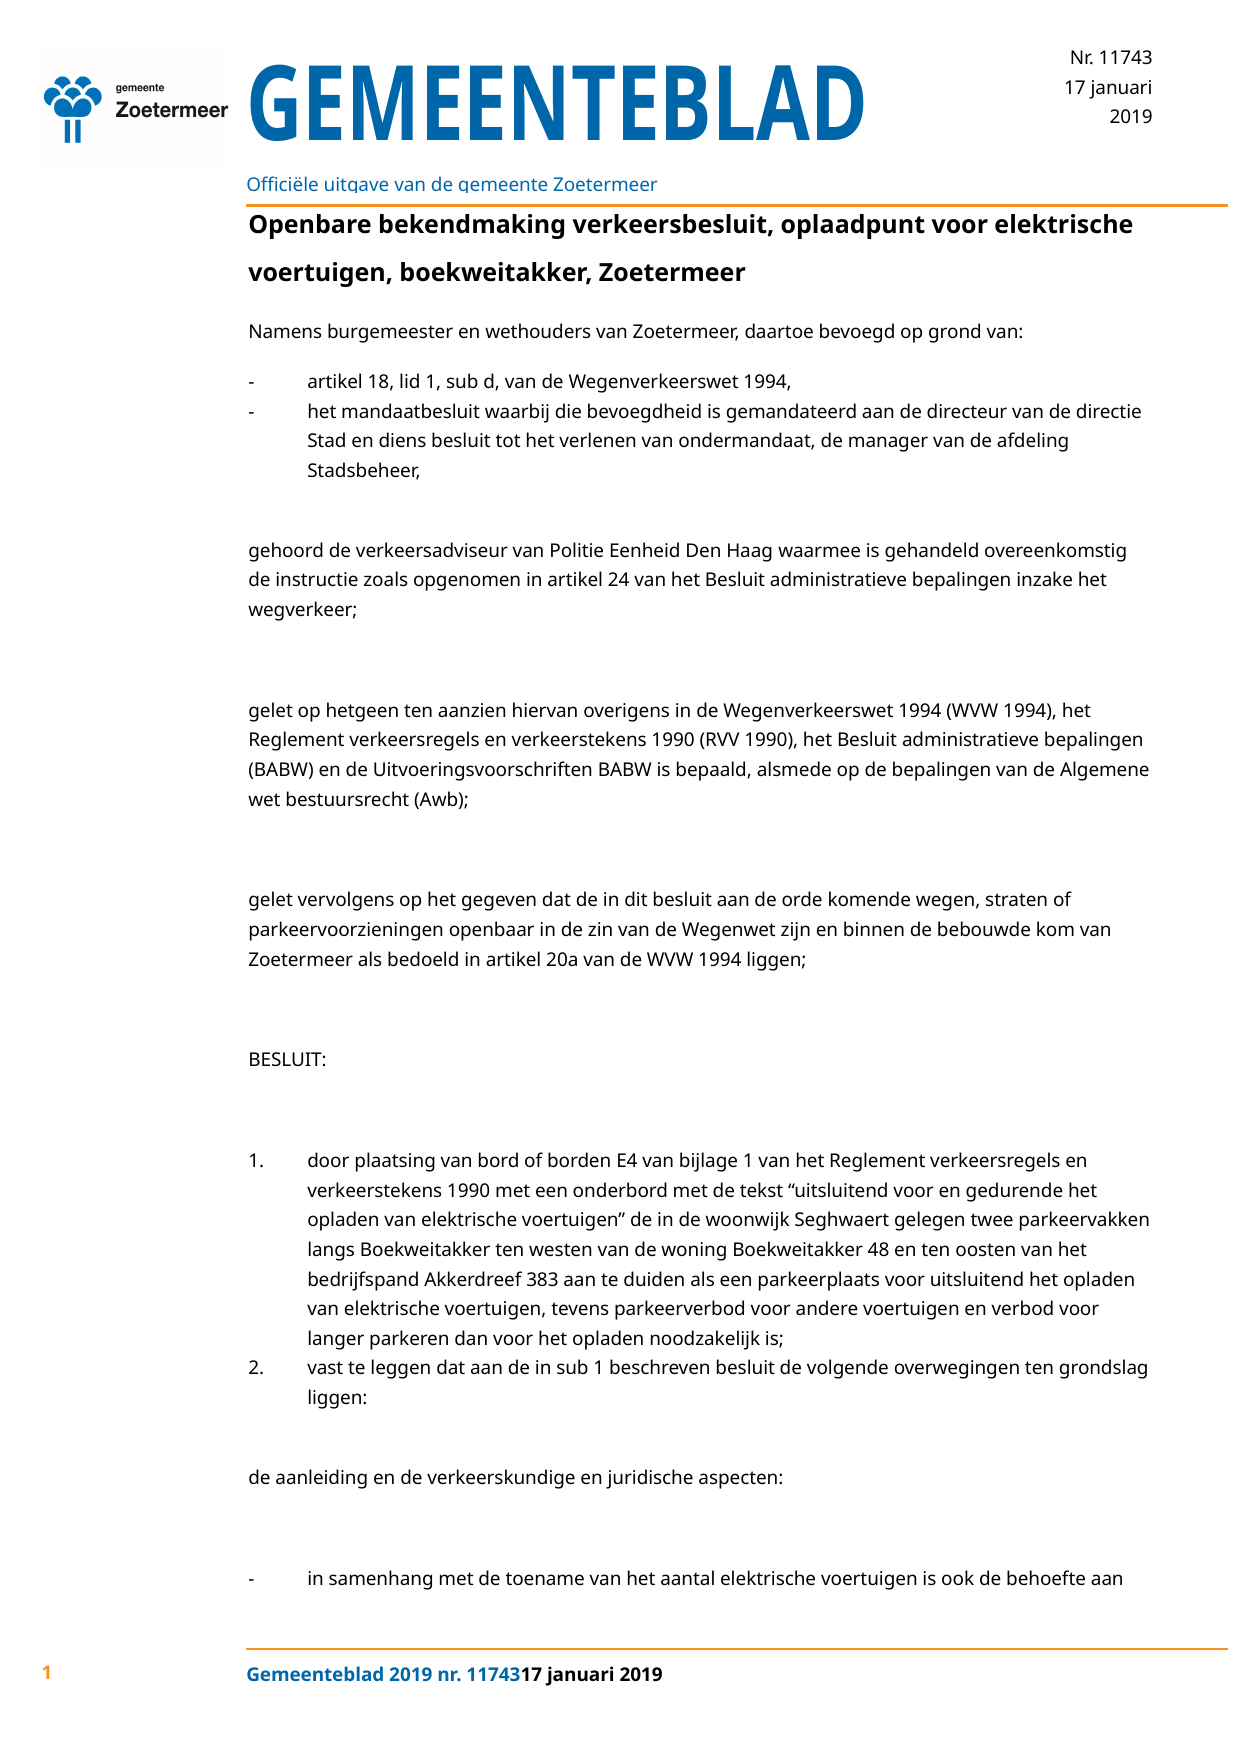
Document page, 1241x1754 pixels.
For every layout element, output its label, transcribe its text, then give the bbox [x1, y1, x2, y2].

text BESLUIT: [248, 1047, 1152, 1072]
text gehoord de verkeersadviseur van Politie Eenheid Den Haag waarmee is gehandeld overeenkomstig de instructie zoals opgenomen in artikel 24 van het Besluit administratieve bepalingen inzake het wegverkeer; [248, 537, 1152, 622]
text gelet vervolgens op het gegeven dat de in dit besluit aan de orde komende wegen, straten of parkeervoorzieningen openbaar in de zin van de Wegenwet zijn en binnen de bebouwde kom van Zoetermeer als bedoeld in artikel 20a van de WVW 1994 liggen; [248, 887, 1152, 972]
list artikel 18, lid 1, sub d, van de Wegenverkeerswet 1994, [248, 368, 1152, 394]
list in samenhang met de toename van het aantal elektrische voertuigen is ook de behoefte aan [248, 1565, 1152, 1591]
text gelet op hetgeen ten aanzien hiervan overigens in de Wegenverkeerswet 1994 (WVW 1994), het Reglement verkeersregels en verkeerstekens 1990 (RVV 1990), het Besluit administratieve bepalingen (BABW) en de Uitvoeringsvoorschriften BABW is bepaald, alsmede op de bepalingen van de Algemene wet bestuursrecht (Awb); [248, 697, 1152, 812]
text de aanleiding en de verkeerskundige en juridische aspecten: [248, 1464, 1152, 1490]
text Openbare bekendmaking verkeersbesluit, oplaadpunt voor elektrische voertuigen, boekweitakker, Zoetermeer [248, 207, 1152, 288]
text Namens burgemeester en wethouders van Zoetermeer, daartoe bevoegd op grond van: [248, 318, 1152, 344]
list door plaatsing van bord of borden E4 van bijlage 1 van het Reglement verkeersregels en verkeerstekens 1990 met een onderbord met de tekst “uitsluitend voor en gedurende het opladen van elektrische voertuigen” de in de woonwijk Seghwaert gelegen twee parkeervakken langs Boekweitakker ten westen van de woning Boekweitakker 48 en ten oosten van het bedrijfspand Akkerdreef 383 aan te duiden als een parkeerplaats voor uitsluitend het opladen van elektrische voertuigen, tevens parkeerverbod voor andere voertuigen en verbod voor langer parkeren dan voor het opladen noodzakelijk is; [248, 1147, 1152, 1351]
picture [41, 47, 231, 172]
list het mandaatbesluit waarbij die bevoegdheid is gemandateerd aan de directeur van de directie Stad en diens besluit tot het verlenen van ondermandaat, de manager van de afdeling Stadsbeheer, [248, 398, 1152, 483]
list vast te leggen dat aan de in sub 1 beschreven besluit de volgende overwegingen ten grondslag liggen: [248, 1354, 1152, 1410]
